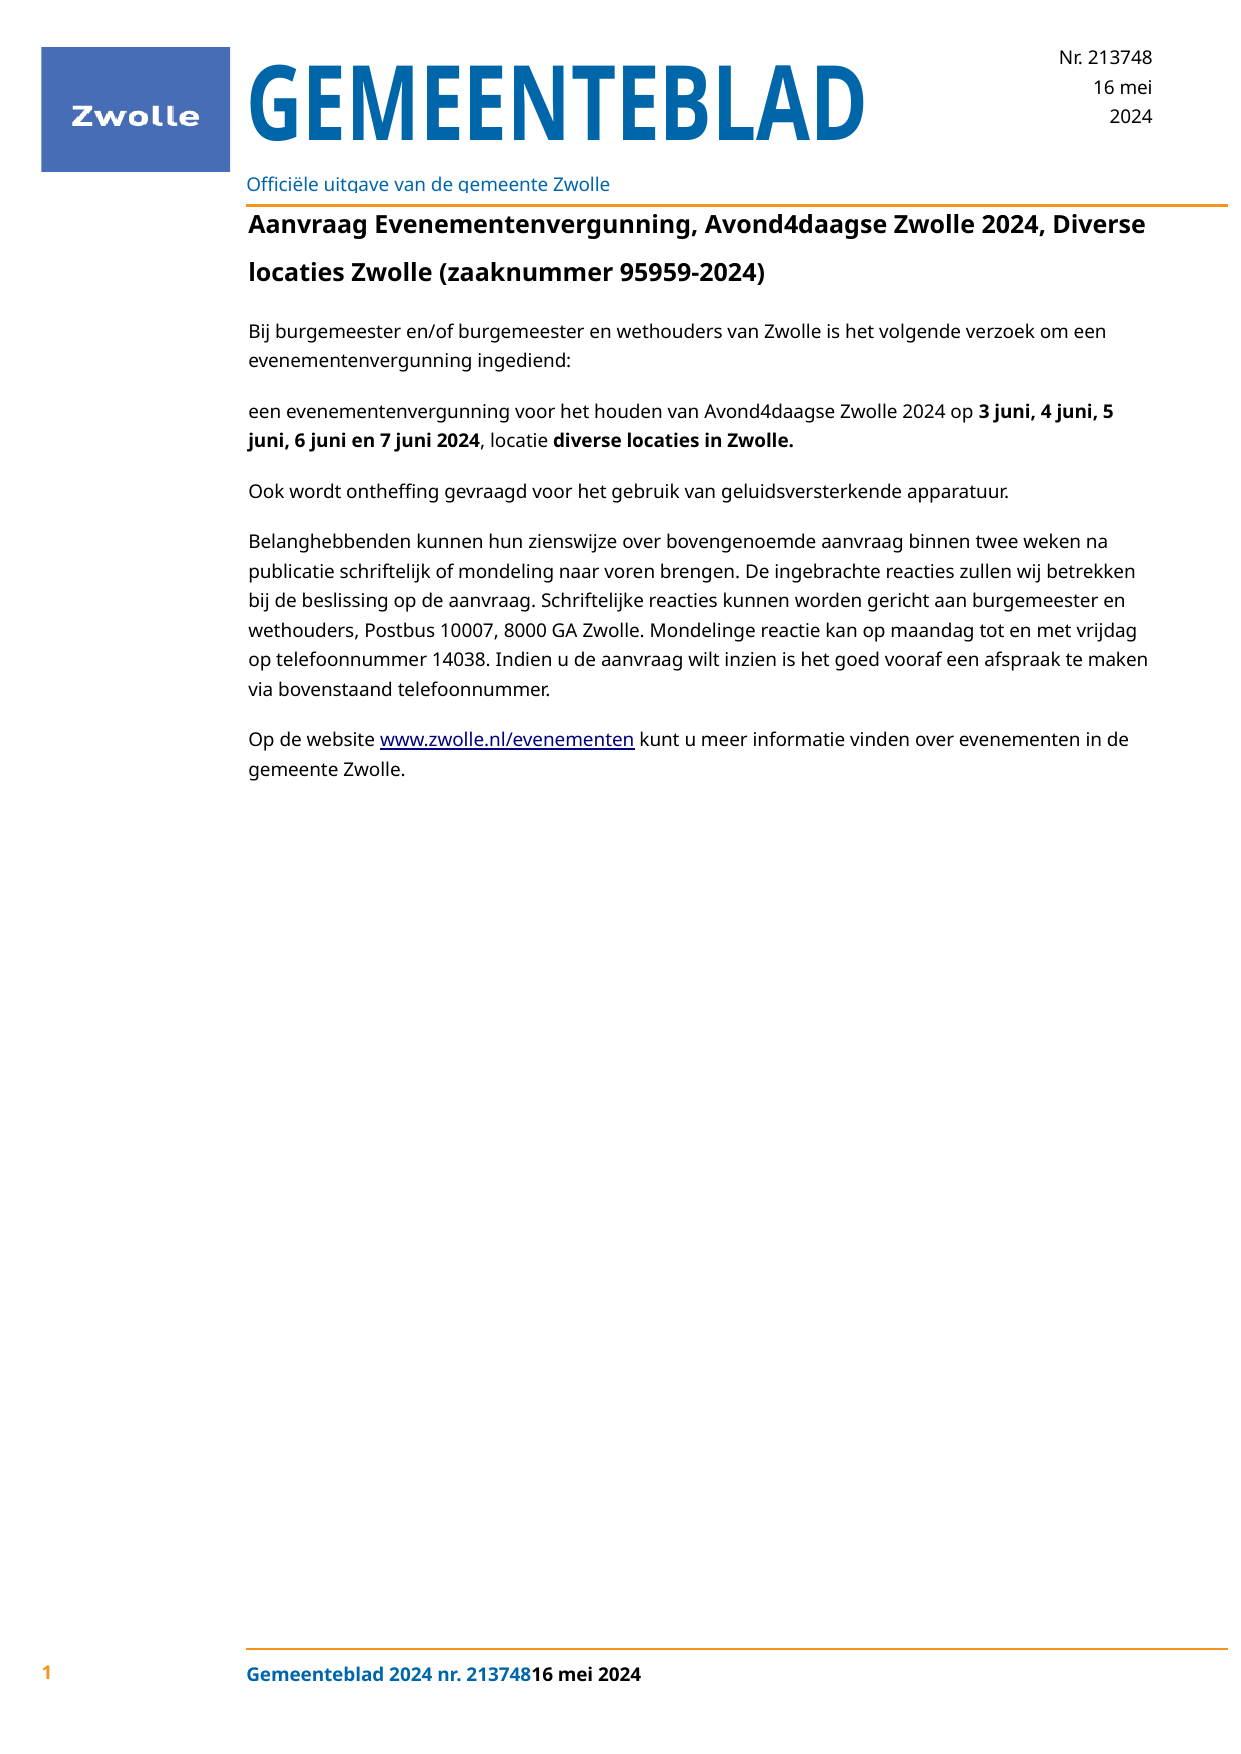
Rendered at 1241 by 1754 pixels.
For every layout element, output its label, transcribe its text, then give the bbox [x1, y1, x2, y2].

text een evenementenvergunning voor het houden van Avond4daagse Zwolle 2024 op 3 juni, 4 juni, 5 juni, 6 juni en 7 juni 2024, locatie diverse locaties in Zwolle. [248, 398, 1152, 453]
text Belanghebbenden kunnen hun zienswijze over bovengenoemde aanvraag binnen twee weken na publicatie schriftelijk of mondeling naar voren brengen. De ingebrachte reacties zullen wij betrekken bij de beslissing op de aanvraag. Schriftelijke reacties kunnen worden gericht aan burgemeester en wethouders, Postbus 10007, 8000 GA Zwolle. Mondelinge reactie kan op maandag tot en met vrijdag op telefoonnummer 14038. Indien u de aanvraag wilt inzien is het goed vooraf een afspraak te maken via bovenstaand telefoonnummer. [248, 528, 1152, 702]
text Aanvraag Evenementenvergunning, Avond4daagse Zwolle 2024, Diverse locaties Zwolle (zaaknummer 95959-2024) [248, 207, 1152, 288]
picture [41, 47, 231, 172]
text Ook wordt ontheffing gevraagd voor het gebruik van geluidsversterkende apparatuur. [248, 478, 1152, 504]
text Op de website www.zwolle.nl/evenementen kunt u meer informatie vinden over evenementen in de gemeente Zwolle. [248, 727, 1152, 782]
text Bij burgemeester en/of burgemeester en wethouders van Zwolle is het volgende verzoek om een evenementenvergunning ingediend: [248, 318, 1152, 373]
